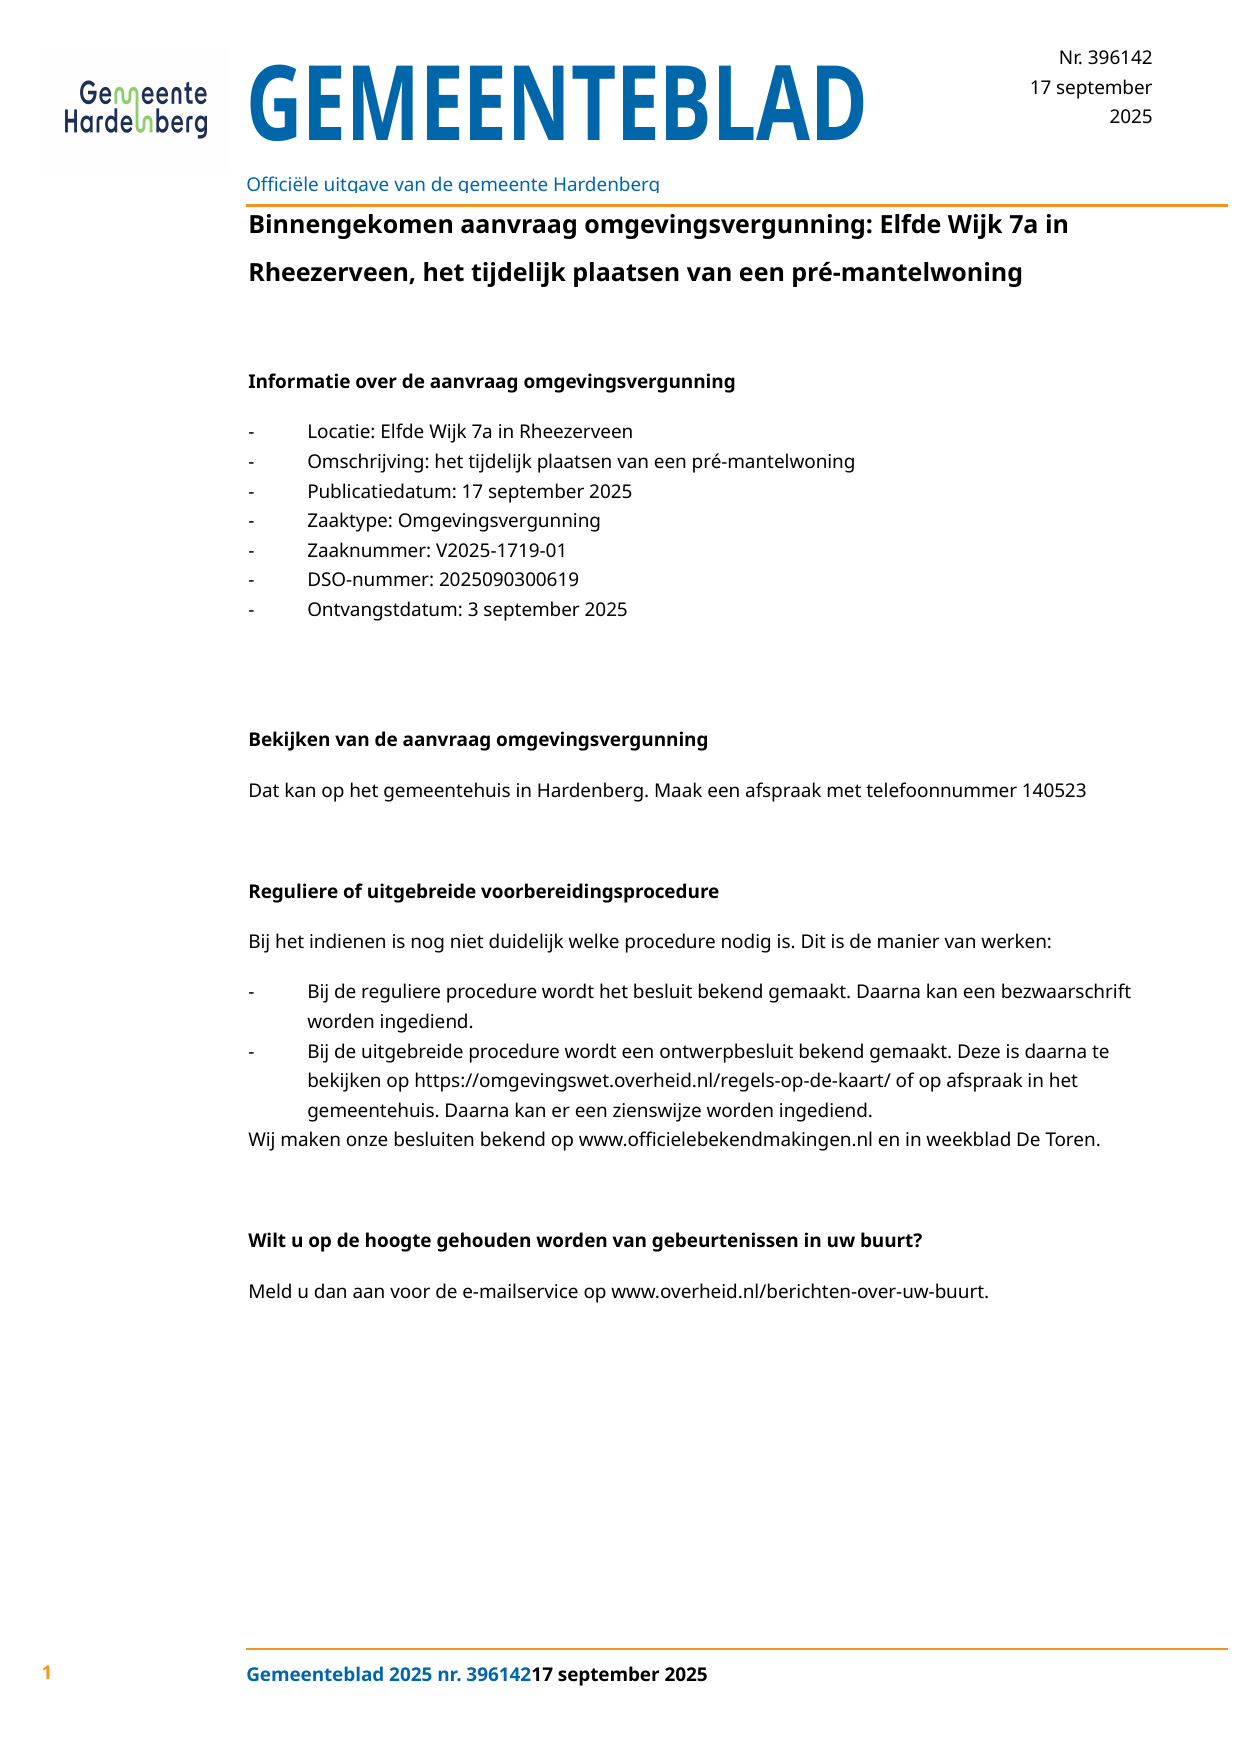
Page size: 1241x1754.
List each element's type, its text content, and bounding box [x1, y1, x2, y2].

list DSO-nummer: 2025090300619 [248, 567, 1152, 592]
text Bekijken van de aanvraag omgevingsvergunning [248, 727, 1152, 752]
list Omschrijving: het tijdelijk plaatsen van een pré-mantelwoning [248, 448, 1152, 474]
list Ontvangstdatum: 3 september 2025 [248, 596, 1152, 622]
list Bij de uitgebreide procedure wordt een ontwerpbesluit bekend gemaakt. Deze is daarna te bekijken op https://omgevingswet.overheid.nl/regels-op-de-kaart/ of op afspraak in het gemeentehuis. Daarna kan er een zienswijze worden ingediend. [248, 1038, 1152, 1123]
text Informatie over de aanvraag omgevingsvergunning [248, 368, 1152, 394]
list Zaaknummer: V2025-1719-01 [248, 537, 1152, 563]
text Meld u dan aan voor de e-mailservice op www.overheid.nl/berichten-over-uw-buurt. [248, 1278, 1152, 1304]
list Publicatiedatum: 17 september 2025 [248, 478, 1152, 504]
list Locatie: Elfde Wijk 7a in Rheezerveen [248, 419, 1152, 444]
text Wij maken onze besluiten bekend op www.officielebekendmakingen.nl en in weekblad De Toren. [248, 1127, 1152, 1152]
list Bij de reguliere procedure wordt het besluit bekend gemaakt. Daarna kan een bezwaarschrift worden ingediend. [248, 979, 1152, 1034]
text Dat kan op het gemeentehuis in Hardenberg. Maak een afspraak met telefoonnummer 140523 [248, 777, 1152, 803]
text Reguliere of uitgebreide voorbereidingsprocedure [248, 878, 1152, 904]
text Binnengekomen aanvraag omgevingsvergunning: Elfde Wijk 7a in Rheezerveen, het tijdelijk plaatsen van een pré-mantelwoning [248, 207, 1152, 288]
list Zaaktype: Omgevingsvergunning [248, 507, 1152, 533]
text Wilt u op de hoogte gehouden worden van gebeurtenissen in uw buurt? [248, 1227, 1152, 1253]
text Bij het indienen is nog niet duidelijk welke procedure nodig is. Dit is de manier van werken: [248, 928, 1152, 954]
picture [41, 47, 231, 172]
